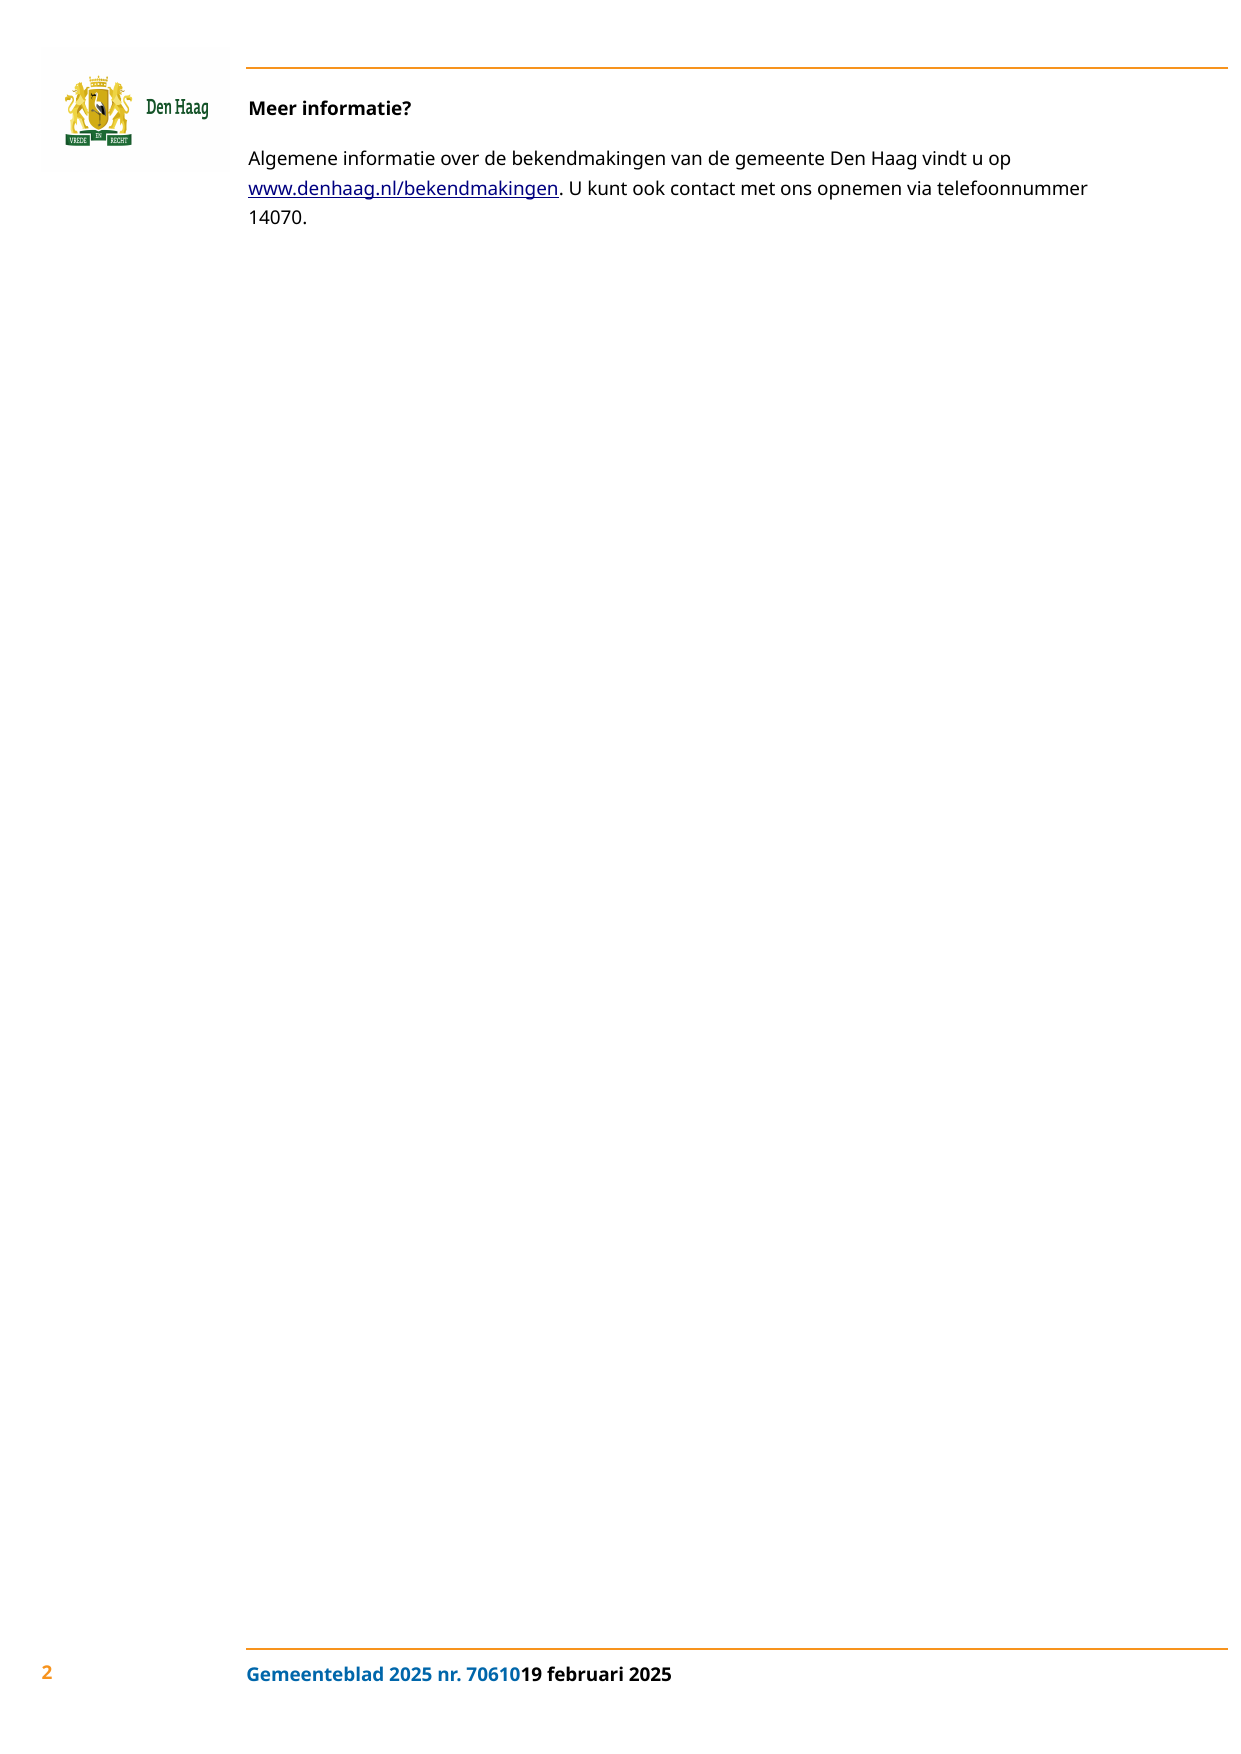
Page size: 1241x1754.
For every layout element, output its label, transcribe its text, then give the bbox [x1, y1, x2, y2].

text Algemene informatie over de bekendmakingen van de gemeente Den Haag vindt u op www.denhaag.nl/bekendmakingen. U kunt ook contact met ons opnemen via telefoonnummer 14070. [248, 145, 1152, 230]
picture [41, 47, 231, 172]
text Meer informatie? [248, 95, 1152, 121]
